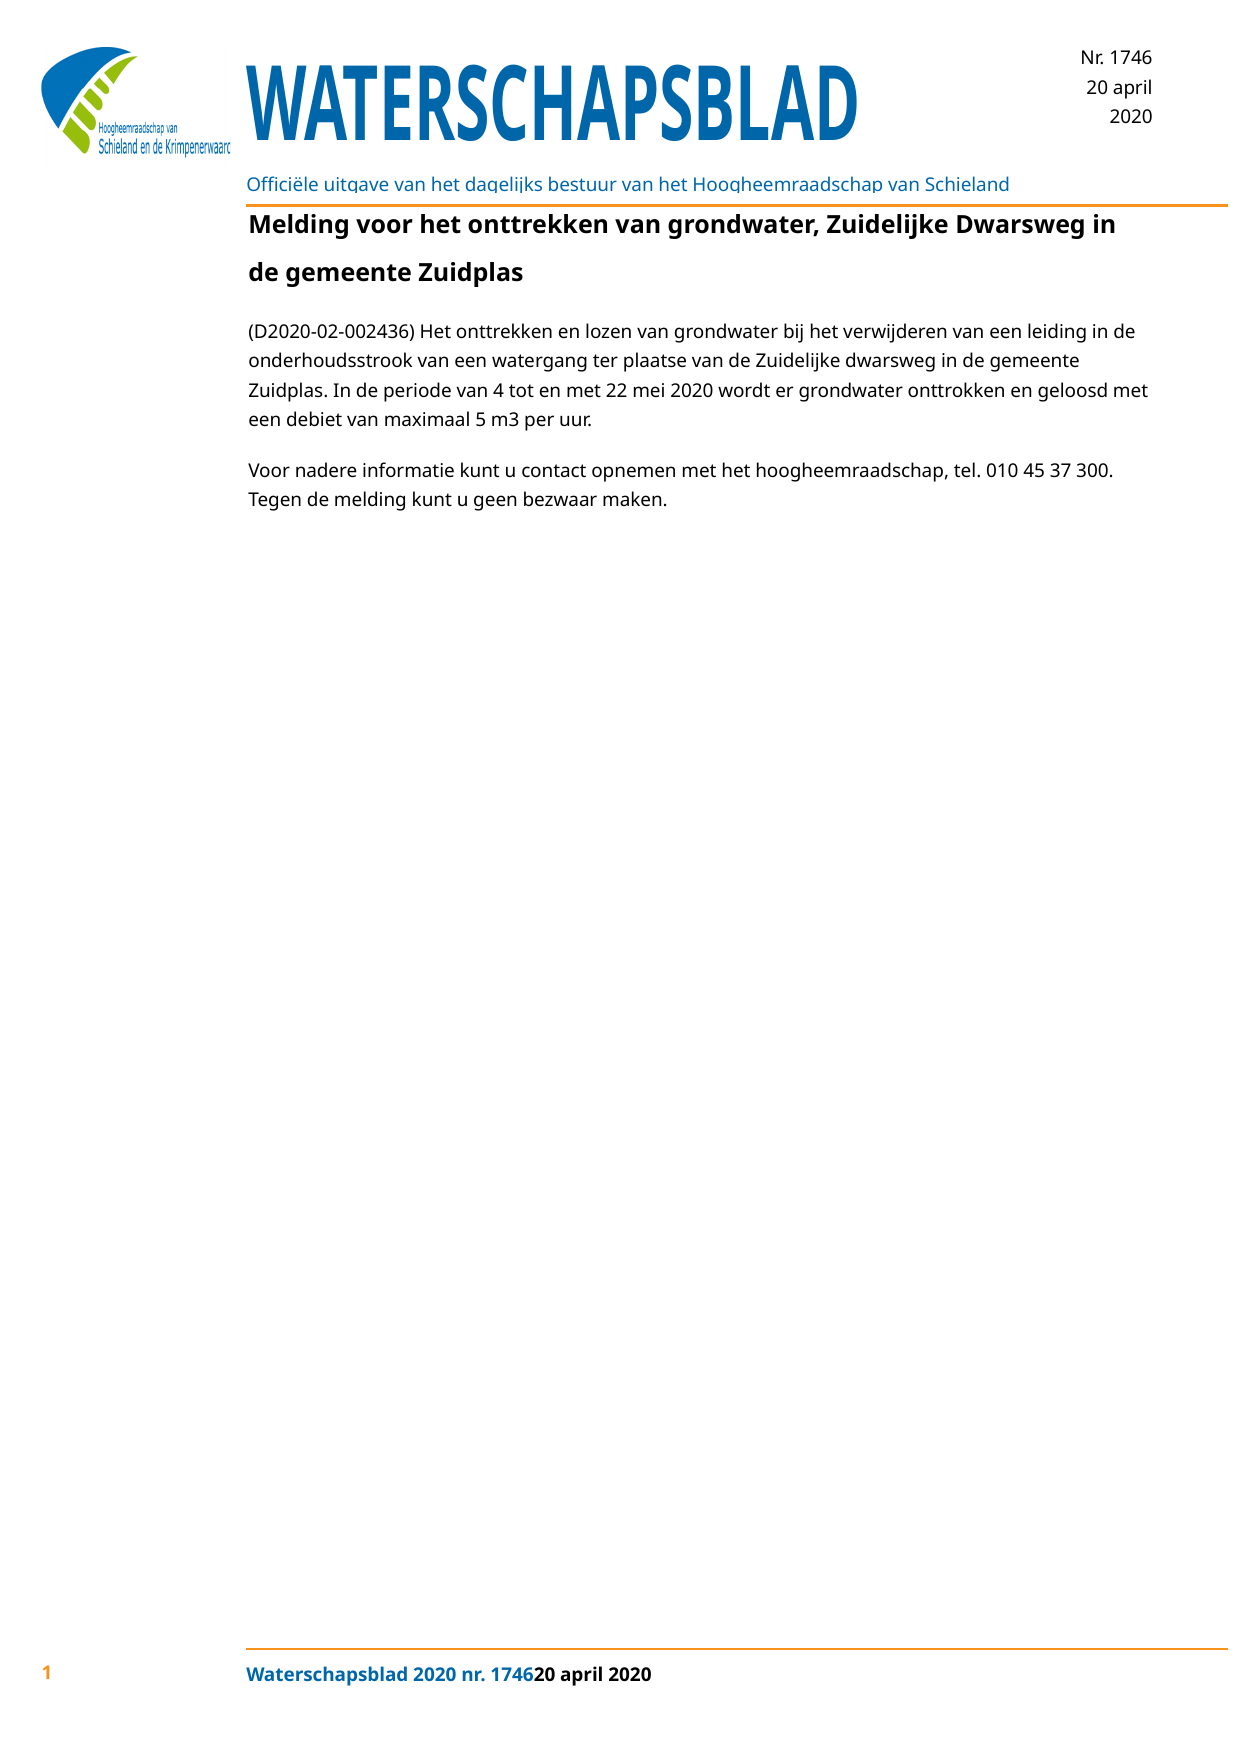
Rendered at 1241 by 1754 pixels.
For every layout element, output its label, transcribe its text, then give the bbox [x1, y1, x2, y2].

text (D2020-02-002436) Het onttrekken en lozen van grondwater bij het verwijderen van een leiding in de onderhoudsstrook van een watergang ter plaatse van de Zuidelijke dwarsweg in de gemeente Zuidplas. In de periode van 4 tot en met 22 mei 2020 wordt er grondwater onttrokken en geloosd met een debiet van maximaal 5 m3 per uur. [248, 318, 1152, 432]
picture [41, 47, 231, 172]
text Voor nadere informatie kunt u contact opnemen met het hoogheemraadschap, tel. 010 45 37 300. Tegen de melding kunt u geen bezwaar maken. [248, 457, 1152, 512]
text Melding voor het onttrekken van grondwater, Zuidelijke Dwarsweg in de gemeente Zuidplas [248, 207, 1152, 288]
